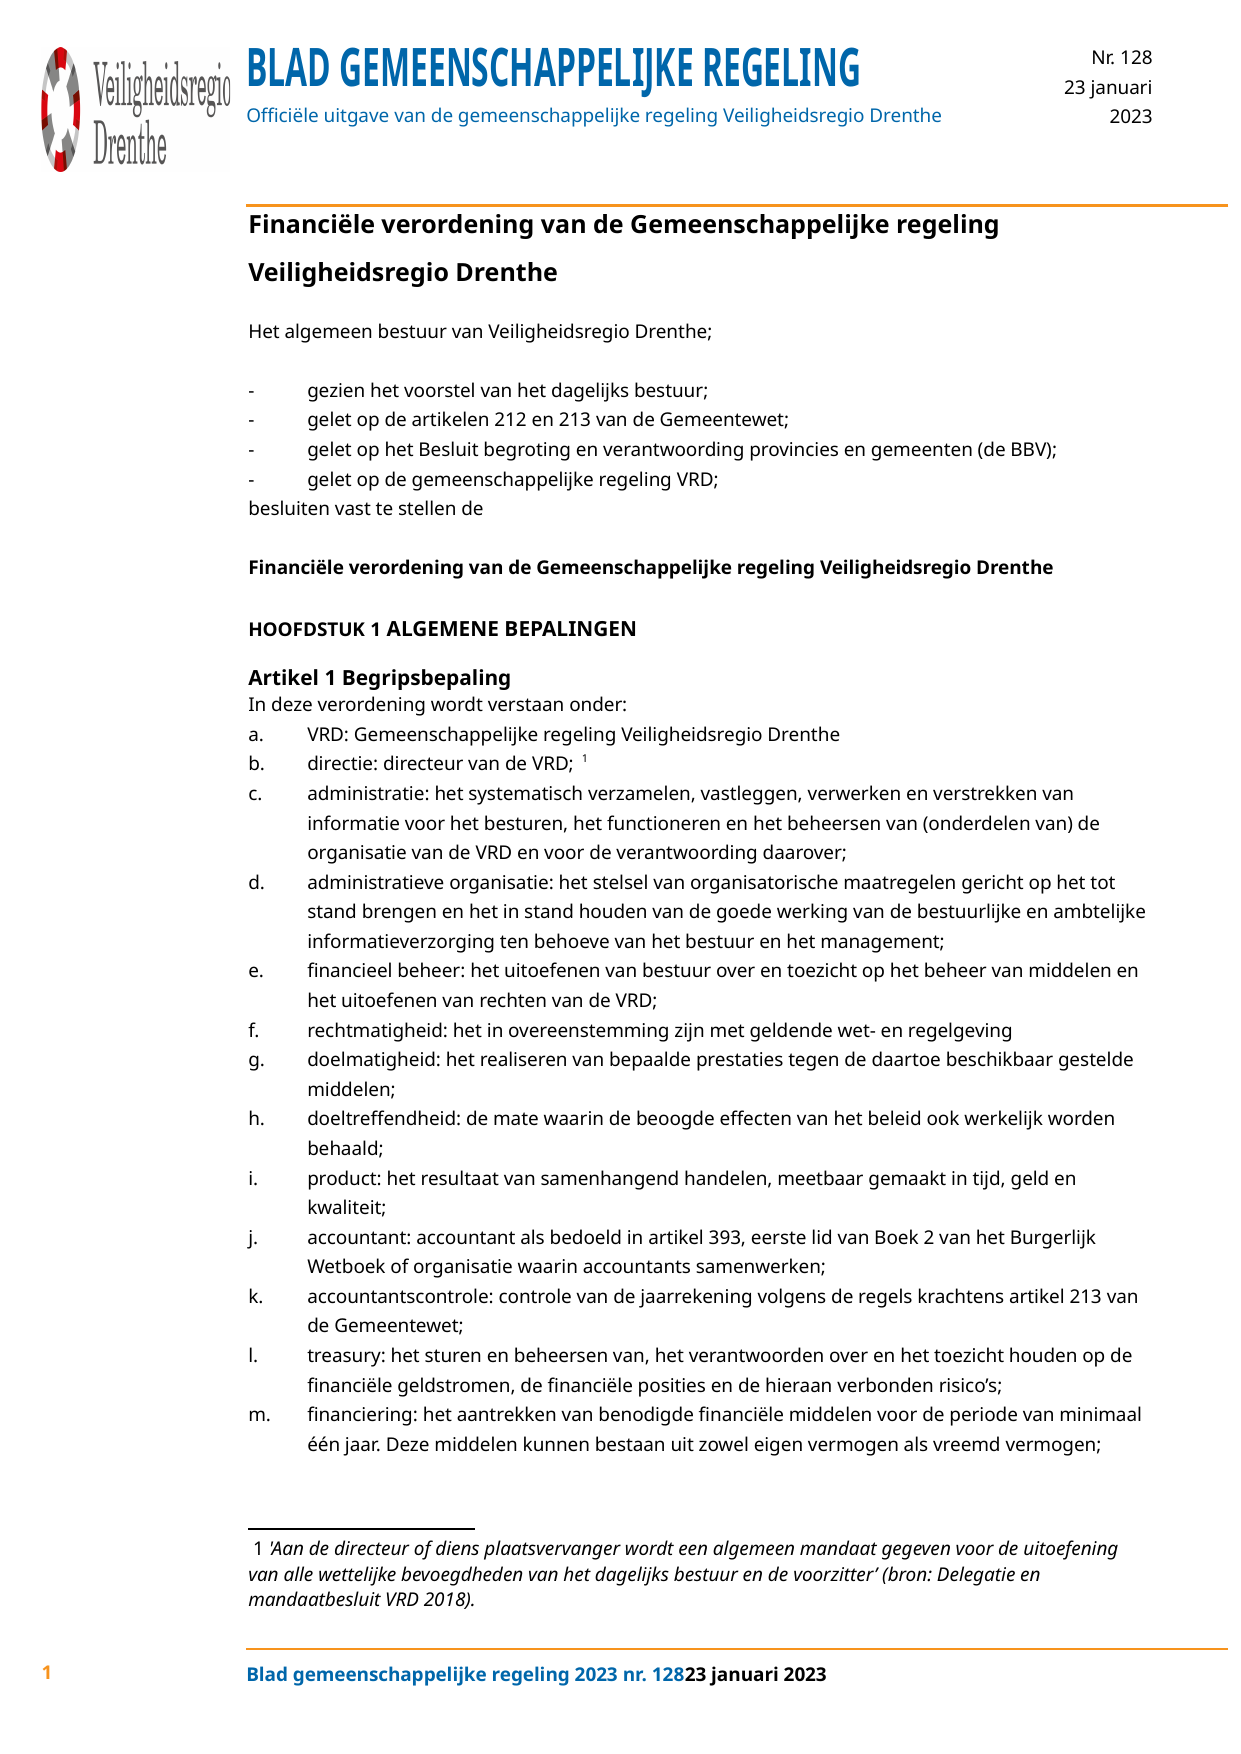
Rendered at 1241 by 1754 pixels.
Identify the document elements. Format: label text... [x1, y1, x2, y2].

list product: het resultaat van samenhangend handelen, meetbaar gemaakt in tijd, geld en kwaliteit; [248, 1165, 1152, 1220]
list doelmatigheid: het realiseren van bepaalde prestaties tegen de daartoe beschikbaar gestelde middelen; [248, 1046, 1152, 1102]
list gelet op de artikelen 212 en 213 van de Gemeentewet; [248, 407, 1152, 432]
list doeltreffendheid: de mate waarin de beoogde effecten van het beleid ook werkelijk worden behaald; [248, 1106, 1152, 1161]
list gelet op het Besluit begroting en verantwoording provincies en gemeenten (de BBV); [248, 436, 1152, 462]
list rechtmatigheid: het in overeenstemming zijn met geldende wet- en regelgeving [248, 1017, 1152, 1043]
list treasury: het sturen en beheersen van, het verantwoorden over en het toezicht houden op de financiële geldstromen, de financiële posities en de hieraan verbonden risico’s; [248, 1342, 1152, 1398]
text In deze verordening wordt verstaan onder: [248, 691, 1152, 717]
list 'Aan de directeur of diens plaatsvervanger wordt een algemeen mandaat gegeven voor de uitoefening van alle wettelijke bevoegdheden van het dagelijks bestuur en de voorzitter’ (bron: Delegatie en mandaatbesluit VRD 2018). [248, 1535, 1152, 1612]
text Financiële verordening van de Gemeenschappelijke regeling Veiligheidsregio Drenthe [248, 207, 1152, 288]
text besluiten vast te stellen de [248, 495, 1152, 521]
list directie: directeur van de VRD; [248, 751, 1152, 776]
text Financiële verordening van de Gemeenschappelijke regeling Veiligheidsregio Drenthe [248, 554, 1152, 580]
list gelet op de gemeenschappelijke regeling VRD; [248, 466, 1152, 492]
text HOOFDSTUK 1 ALGEMENE BEPALINGEN [248, 614, 1152, 642]
list administratie: het systematisch verzamelen, vastleggen, verwerken en verstrekken van informatie voor het besturen, het functioneren en het beheersen van (onderdelen van) de organisatie van de VRD en voor de verantwoording daarover; [248, 780, 1152, 865]
picture [41, 47, 231, 172]
text Artikel 1 Begripsbepaling [248, 663, 1152, 691]
list gezien het voorstel van het dagelijks bestuur; [248, 377, 1152, 403]
list financieel beheer: het uitoefenen van bestuur over en toezicht op het beheer van middelen en het uitoefenen van rechten van de VRD; [248, 958, 1152, 1013]
text Het algemeen bestuur van Veiligheidsregio Drenthe; [248, 318, 1152, 344]
list accountant: accountant als bedoeld in artikel 393, eerste lid van Boek 2 van het Burgerlijk Wetboek of organisatie waarin accountants samenwerken; [248, 1224, 1152, 1279]
list VRD: Gemeenschappelijke regeling Veiligheidsregio Drenthe [248, 721, 1152, 747]
list administratieve organisatie: het stelsel van organisatorische maatregelen gericht op het tot stand brengen en het in stand houden van de goede werking van de bestuurlijke en ambtelijke informatieverzorging ten behoeve van het bestuur en het management; [248, 869, 1152, 954]
list accountantscontrole: controle van de jaarrekening volgens de regels krachtens artikel 213 van de Gemeentewet; [248, 1283, 1152, 1338]
list financiering: het aantrekken van benodigde financiële middelen voor de periode van minimaal één jaar. Deze middelen kunnen bestaan uit zowel eigen vermogen als vreemd vermogen; [248, 1401, 1152, 1457]
